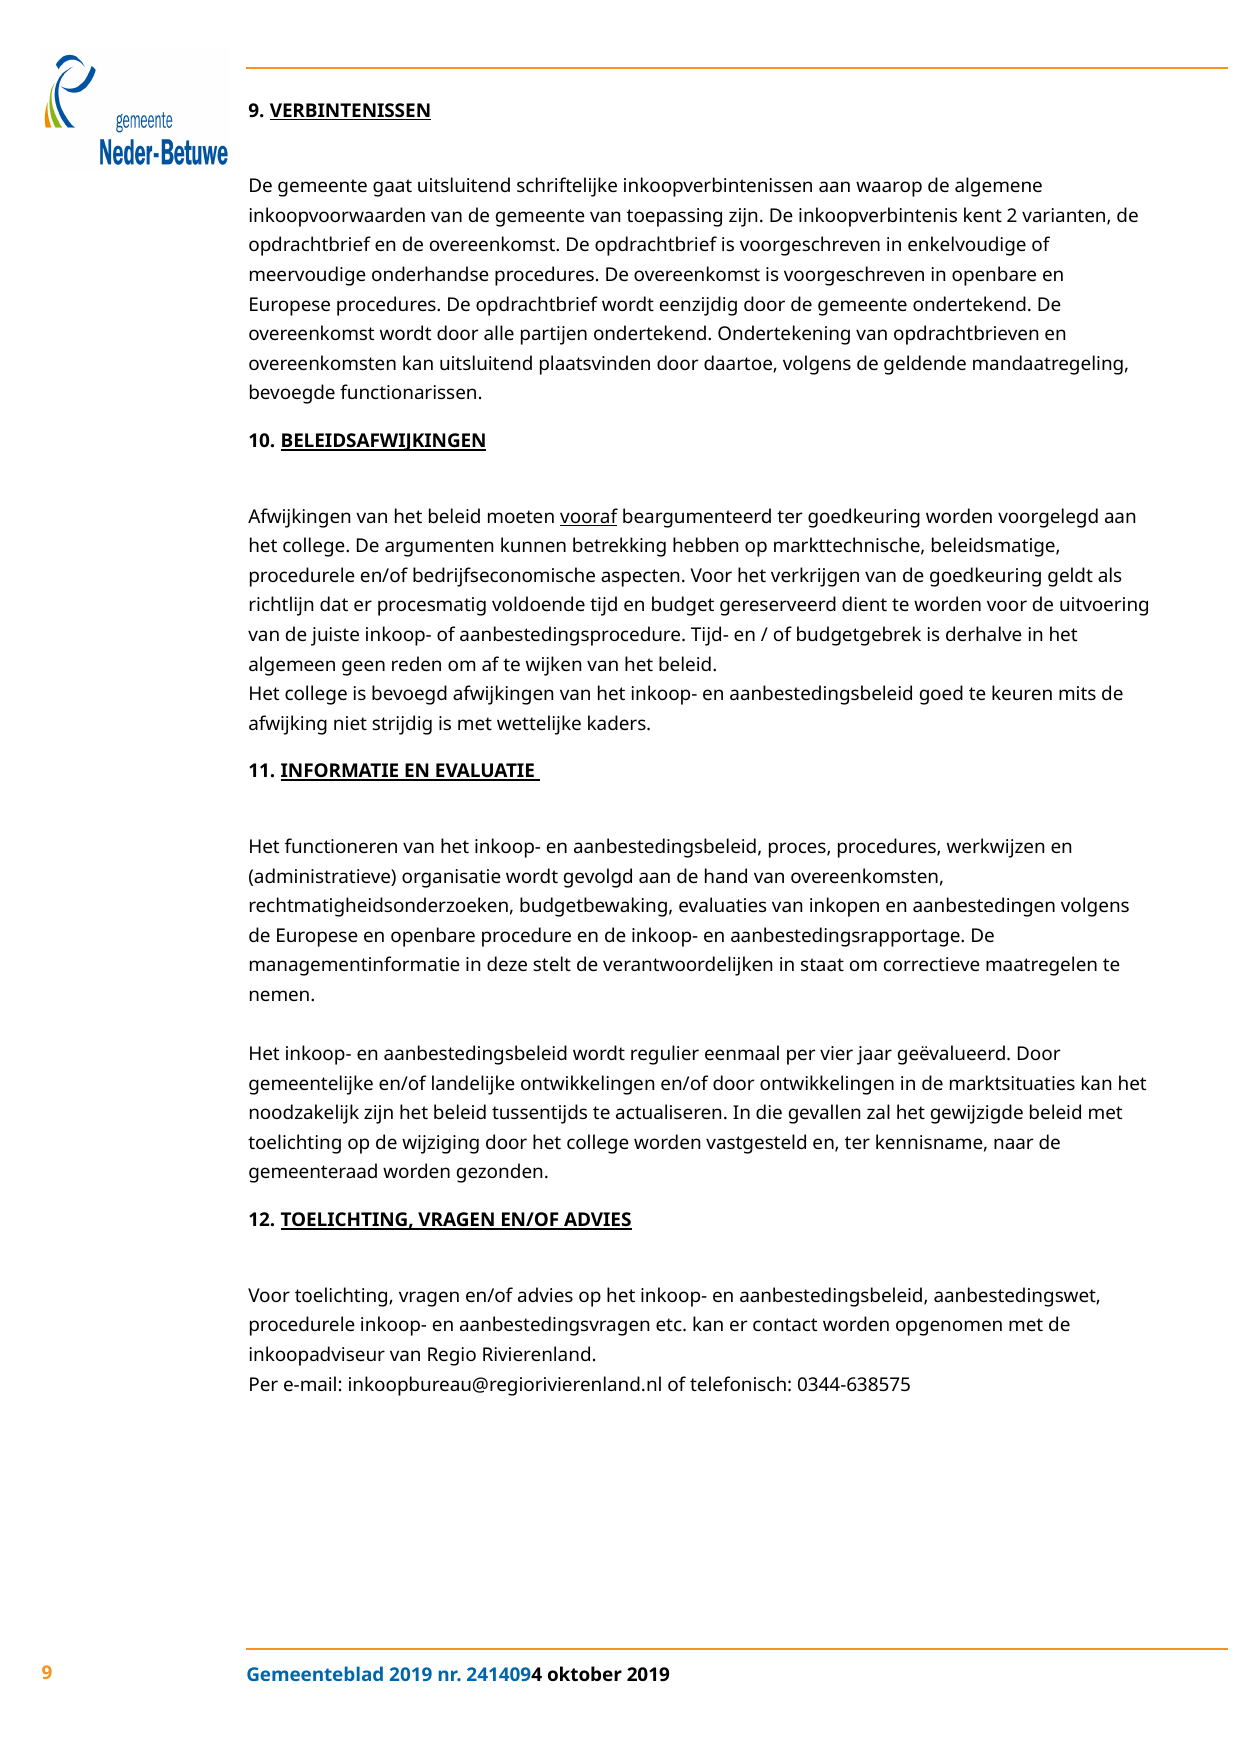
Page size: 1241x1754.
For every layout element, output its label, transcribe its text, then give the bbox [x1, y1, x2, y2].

text 9. VERBINTENISSEN [248, 95, 1152, 123]
text Het college is bevoegd afwijkingen van het inkoop- en aanbestedingsbeleid goed te keuren mits de afwijking niet strijdig is met wettelijke kaders. [248, 680, 1152, 736]
text 11. INFORMATIE EN EVALUATIE [248, 756, 1152, 784]
text Het functioneren van het inkoop- en aanbestedingsbeleid, proces, procedures, werkwijzen en (administratieve) organisatie wordt gevolgd aan de hand van overeenkomsten, rechtmatigheidsonderzoeken, budgetbewaking, evaluaties van inkopen en aanbestedingen volgens de Europese en openbare procedure en de inkoop- en aanbestedingsrapportage. De managementinformatie in deze stelt de verantwoordelijken in staat om correctieve maatregelen te nemen. [248, 833, 1152, 1007]
text Voor toelichting, vragen en/of advies op het inkoop- en aanbestedingsbeleid, aanbestedingswet, procedurele inkoop- en aanbestedingsvragen etc. kan er contact worden opgenomen met de inkoopadviseur van Regio Rivierenland. [248, 1282, 1152, 1367]
text De gemeente gaat uitsluitend schriftelijke inkoopverbintenissen aan waarop de algemene inkoopvoorwaarden van de gemeente van toepassing zijn. De inkoopverbintenis kent 2 varianten, de opdrachtbrief en de overeenkomst. De opdrachtbrief is voorgeschreven in enkelvoudige of meervoudige onderhandse procedures. De overeenkomst is voorgeschreven in openbare en Europese procedures. De opdrachtbrief wordt eenzijdig door de gemeente ondertekend. De overeenkomst wordt door alle partijen ondertekend. Ondertekening van opdrachtbrieven en overeenkomsten kan uitsluitend plaatsvinden door daartoe, volgens de geldende mandaatregeling, bevoegde functionarissen. [248, 172, 1152, 405]
text Afwijkingen van het beleid moeten vooraf beargumenteerd ter goedkeuring worden voorgelegd aan het college. De argumenten kunnen betrekking hebben op markttechnische, beleidsmatige, procedurele en/of bedrijfseconomische aspecten. Voor het verkrijgen van de goedkeuring geldt als richtlijn dat er procesmatig voldoende tijd en budget gereserveerd dient te worden voor de uitvoering van de juiste inkoop- of aanbestedingsprocedure. Tijd- en / of budgetgebrek is derhalve in het algemeen geen reden om af te wijken van het beleid. [248, 503, 1152, 677]
picture [41, 47, 231, 172]
text 12. TOELICHTING, VRAGEN EN/OF ADVIES [248, 1204, 1152, 1233]
text Het inkoop- en aanbestedingsbeleid wordt regulier eenmaal per vier jaar geëvalueerd. Door gemeentelijke en/of landelijke ontwikkelingen en/of door ontwikkelingen in de marktsituaties kan het noodzakelijk zijn het beleid tussentijds te actualiseren. In die gevallen zal het gewijzigde beleid met toelichting op de wijziging door het college worden vastgesteld en, ter kennisname, naar de gemeenteraad worden gezonden. [248, 1040, 1152, 1184]
text Per e-mail: inkoopbureau@regiorivierenland.nl of telefonisch: 0344-638575 [248, 1371, 1152, 1397]
text 10. BELEIDSAFWIJKINGEN [248, 425, 1152, 454]
